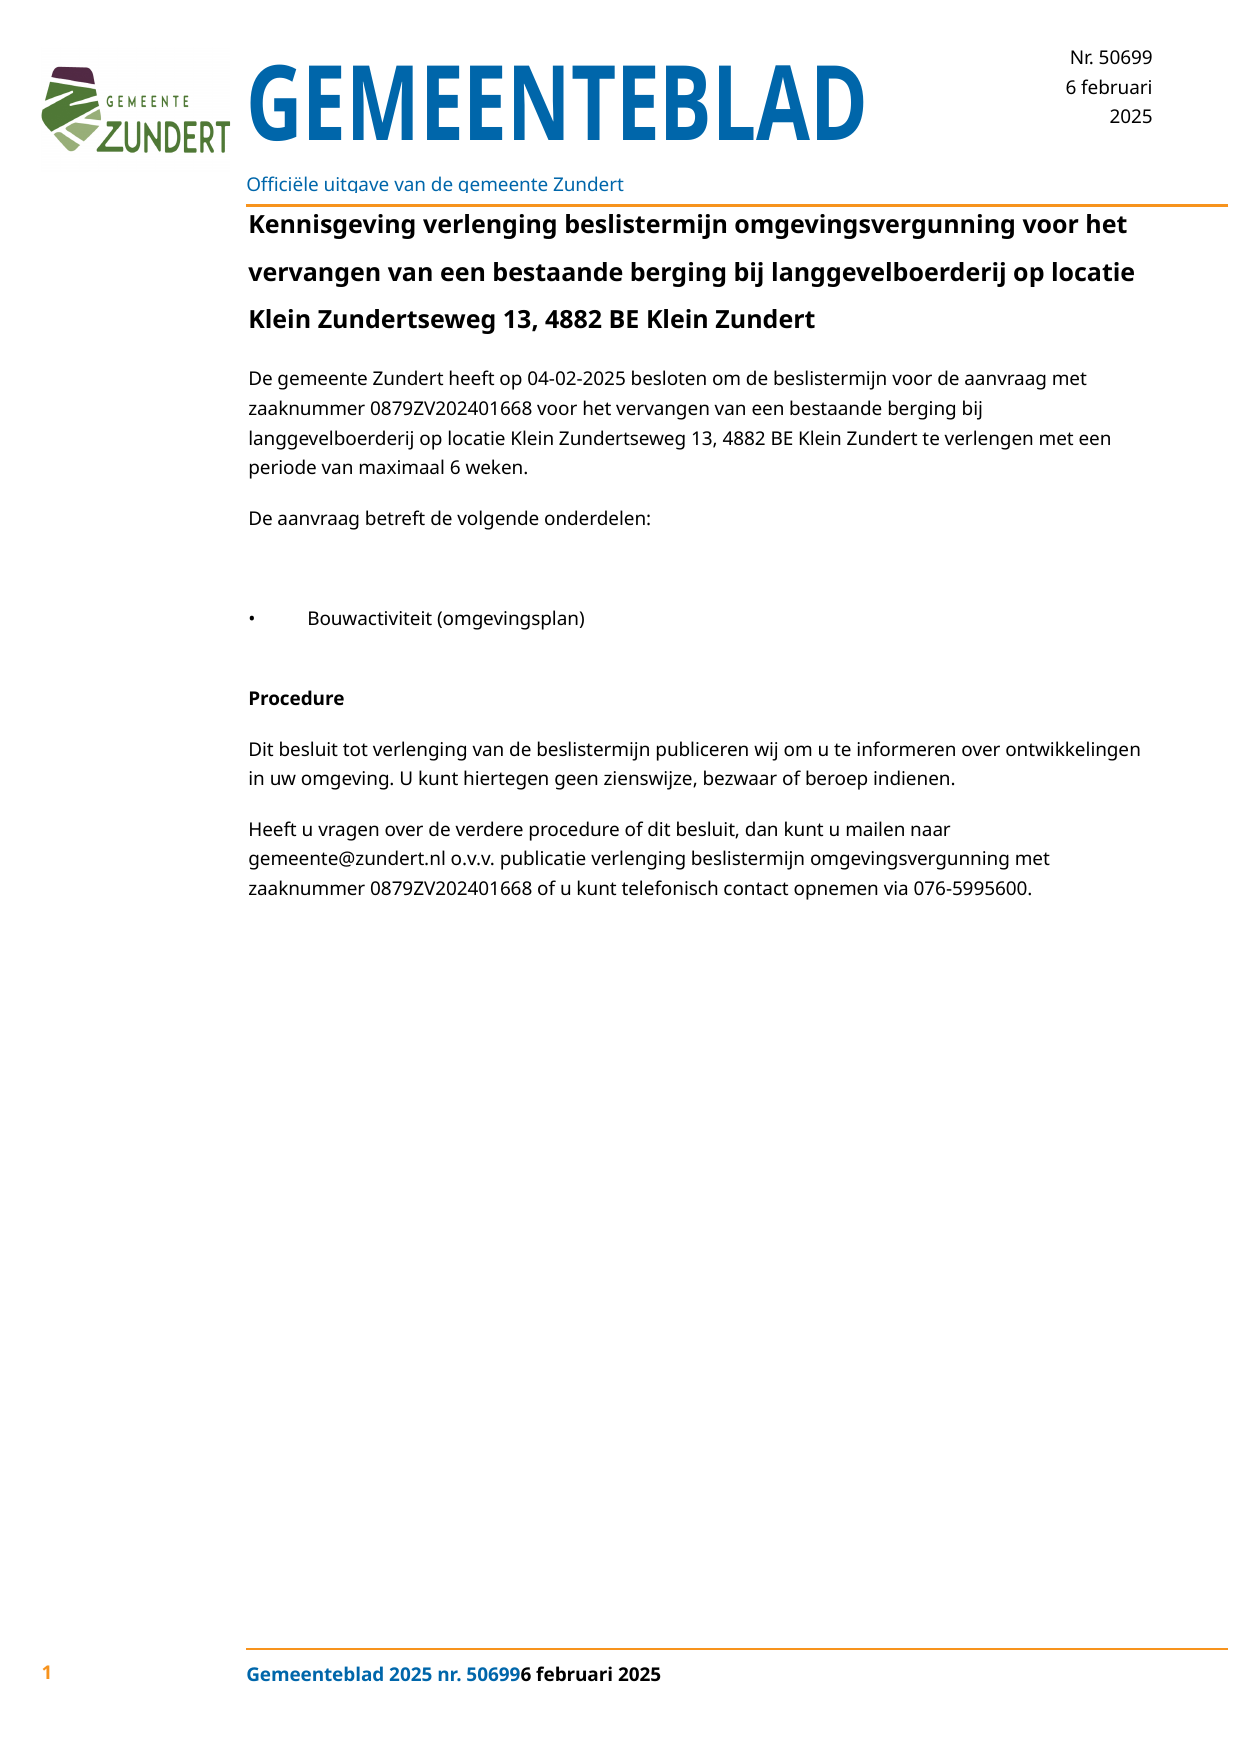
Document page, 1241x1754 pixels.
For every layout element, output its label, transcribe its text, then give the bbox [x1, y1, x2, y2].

text De aanvraag betreft de volgende onderdelen: [248, 505, 1152, 530]
list Bouwactiviteit (omgevingsplan) [248, 606, 1152, 631]
picture [41, 47, 231, 172]
text De gemeente Zundert heeft op 04-02-2025 besloten om de beslistermijn voor de aanvraag met zaaknummer 0879ZV202401668 voor het vervangen van een bestaande berging bij langgevelboerderij op locatie Klein Zundertseweg 13, 4882 BE Klein Zundert te verlengen met een periode van maximaal 6 weken. [248, 366, 1152, 480]
text Heeft u vragen over de verdere procedure of dit besluit, dan kunt u mailen naar gemeente@zundert.nl o.v.v. publicatie verlenging beslistermijn omgevingsvergunning met zaaknummer 0879ZV202401668 of u kunt telefonisch contact opnemen via 076-5995600. [248, 816, 1152, 901]
text Kennisgeving verlenging beslistermijn omgevingsvergunning voor het vervangen van een bestaande berging bij langgevelboerderij op locatie Klein Zundertseweg 13, 4882 BE Klein Zundert [248, 207, 1152, 336]
text Procedure [248, 686, 1152, 711]
text Dit besluit tot verlenging van de beslistermijn publiceren wij om u te informeren over ontwikkelingen in uw omgeving. U kunt hiertegen geen zienswijze, bezwaar of beroep indienen. [248, 736, 1152, 791]
